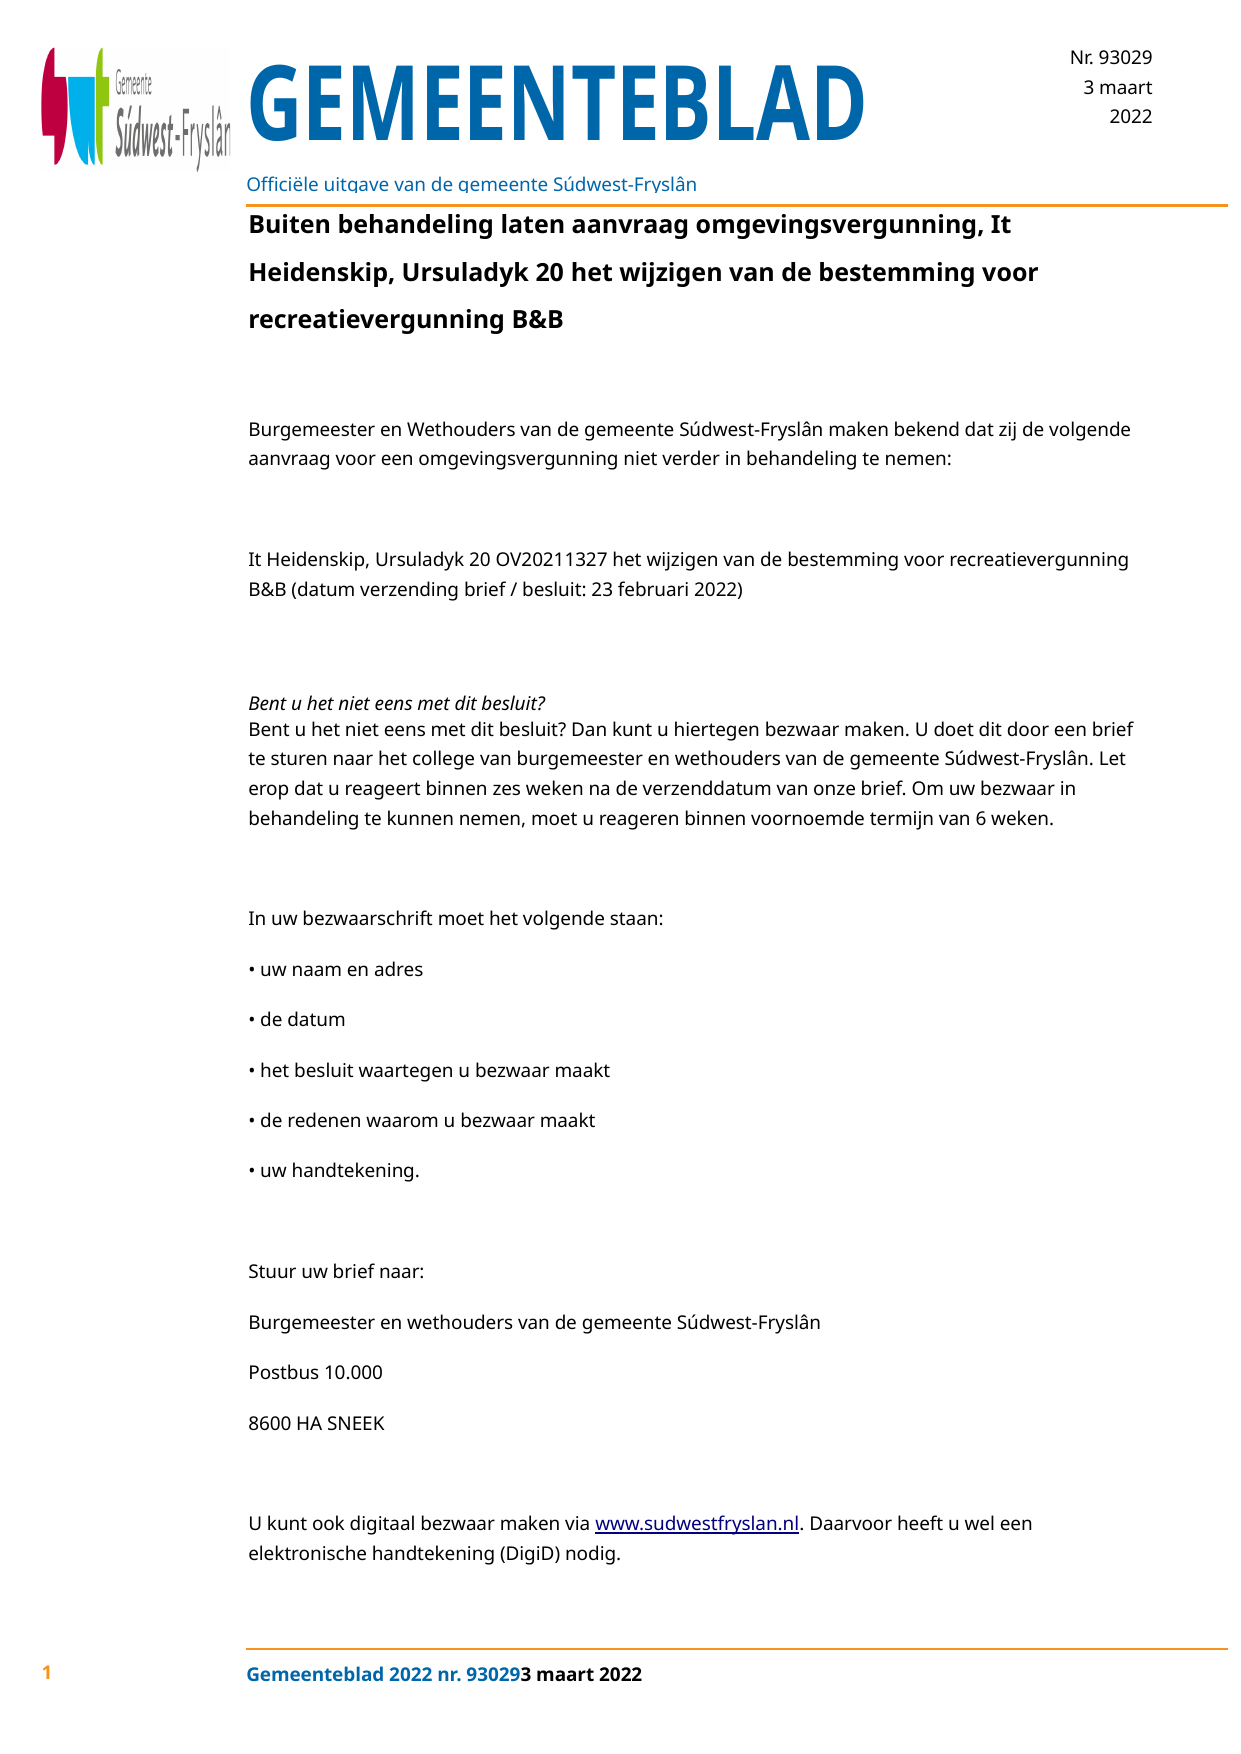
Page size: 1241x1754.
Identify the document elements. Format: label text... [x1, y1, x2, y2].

text Postbus 10.000 [248, 1359, 1152, 1385]
text Buiten behandeling laten aanvraag omgevingsvergunning, It Heidenskip, Ursuladyk 20 het wijzigen van de bestemming voor recreatievergunning B&B [248, 207, 1152, 336]
text • uw handtekening. [248, 1158, 1152, 1183]
text Stuur uw brief naar: [248, 1258, 1152, 1284]
text It Heidenskip, Ursuladyk 20 OV20211327 het wijzigen van de bestemming voor recreatievergunning B&B (datum verzending brief / besluit: 23 februari 2022) [248, 546, 1152, 602]
text Burgemeester en Wethouders van de gemeente Súdwest-Fryslân maken bekend dat zij de volgende aanvraag voor een omgevingsvergunning niet verder in behandeling te nemen: [248, 416, 1152, 471]
text Bent u het niet eens met dit besluit? Dan kunt u hiertegen bezwaar maken. U doet dit door een brief te sturen naar het college van burgemeester en wethouders van de gemeente Súdwest-Fryslân. Let erop dat u reageert binnen zes weken na de verzenddatum van onze brief. Om uw bezwaar in behandeling te kunnen nemen, moet u reageren binnen voornoemde termijn van 6 weken. [248, 716, 1152, 831]
text • de datum [248, 1006, 1152, 1032]
text • het besluit waartegen u bezwaar maakt [248, 1057, 1152, 1083]
text U kunt ook digitaal bezwaar maken via www.sudwestfryslan.nl. Daarvoor heeft u wel een elektronische handtekening (DigiD) nodig. [248, 1511, 1152, 1566]
text In uw bezwaarschrift moet het volgende staan: [248, 906, 1152, 931]
text • uw naam en adres [248, 956, 1152, 982]
text Burgemeester en wethouders van de gemeente Súdwest-Fryslân [248, 1309, 1152, 1335]
text • de redenen waarom u bezwaar maakt [248, 1107, 1152, 1133]
text 8600 HA SNEEK [248, 1410, 1152, 1436]
text Bent u het niet eens met dit besluit? [248, 690, 1152, 716]
picture [41, 47, 231, 172]
